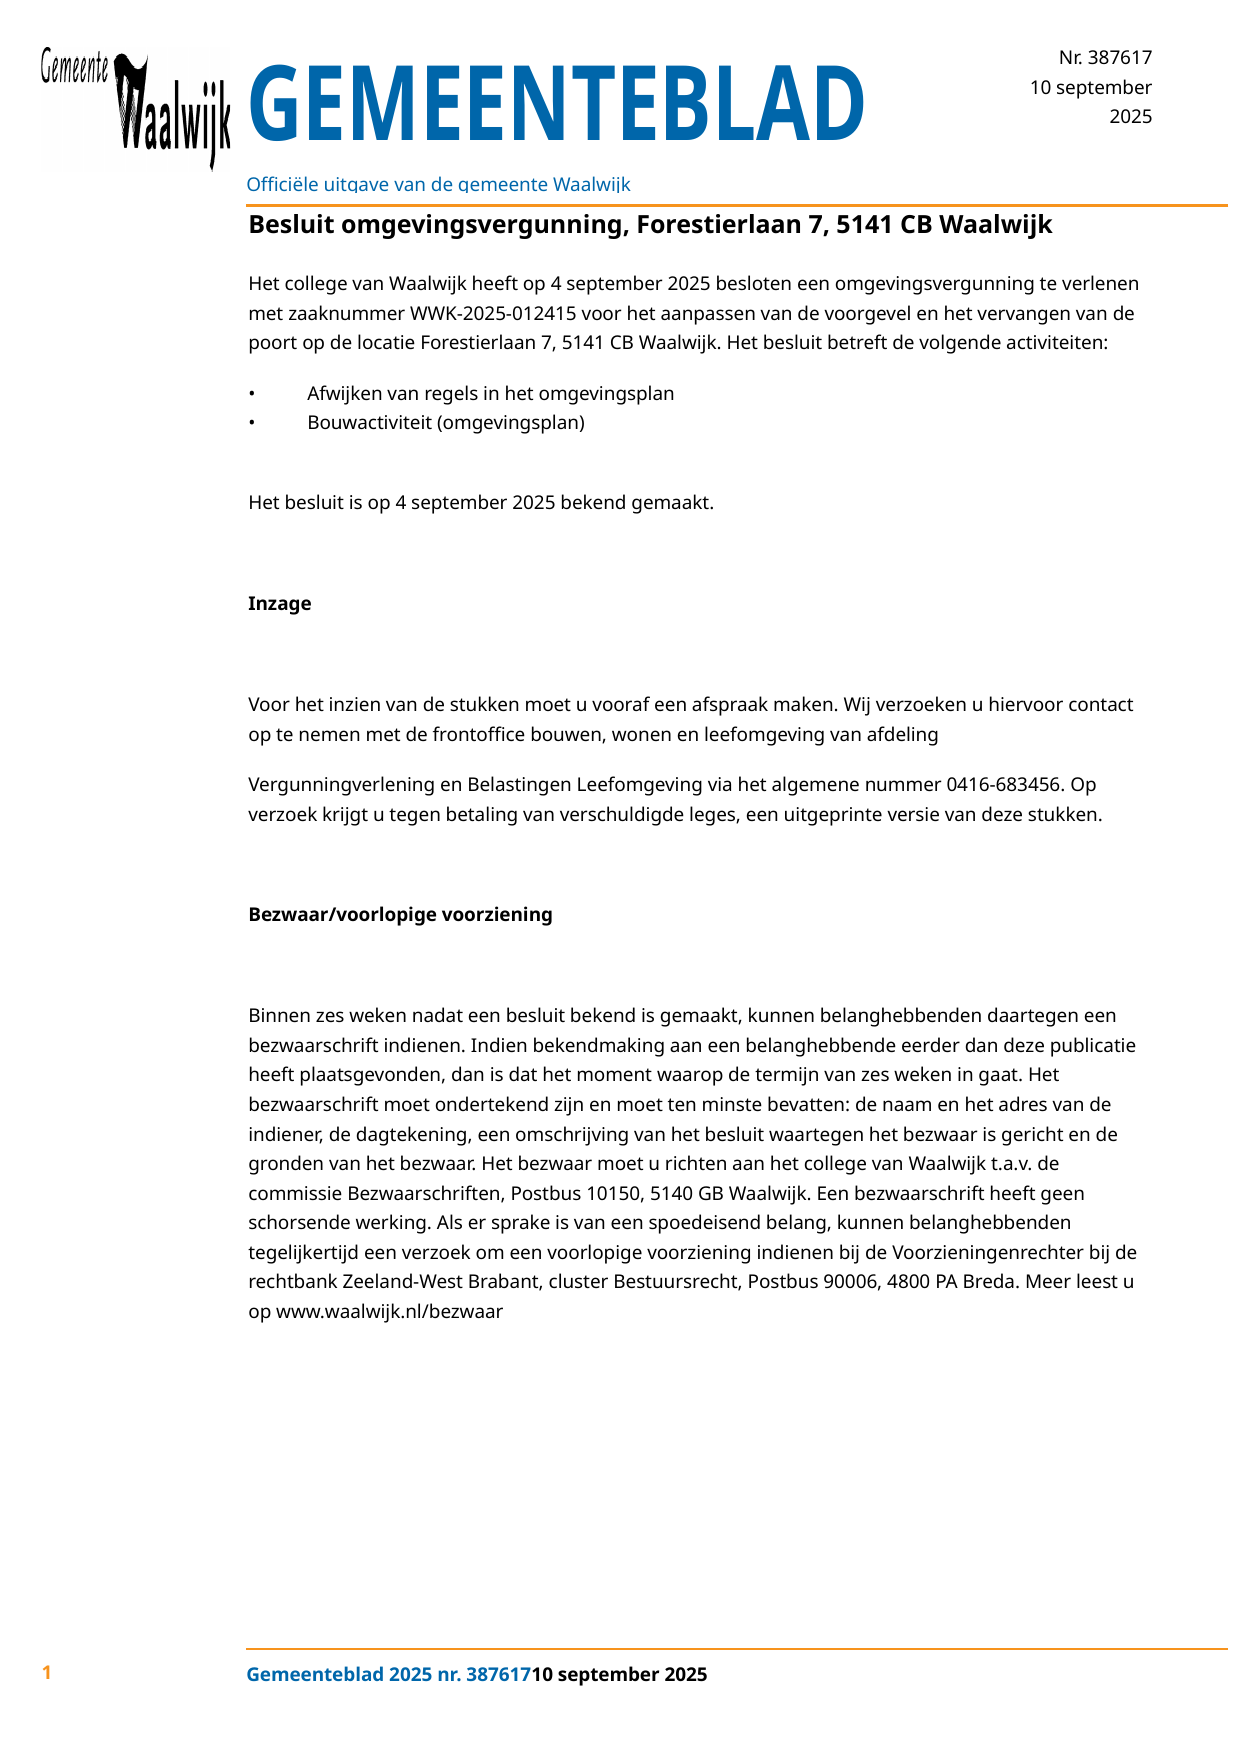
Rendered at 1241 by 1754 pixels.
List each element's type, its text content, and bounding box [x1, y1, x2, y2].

list Afwijken van regels in het omgevingsplan [248, 380, 1152, 406]
text Inzage [248, 590, 1152, 616]
picture [41, 47, 231, 172]
text Vergunningverlening en Belastingen Leefomgeving via het algemene nummer 0416-683456. Op verzoek krijgt u tegen betaling van verschuldigde leges, een uitgeprinte versie van deze stukken. [248, 771, 1152, 826]
text Het besluit is op 4 september 2025 bekend gemaakt. [248, 489, 1152, 515]
text Voor het inzien van de stukken moet u vooraf een afspraak maken. Wij verzoeken u hiervoor contact op te nemen met de frontoffice bouwen, wonen en leefomgeving van afdeling [248, 691, 1152, 746]
text Bezwaar/voorlopige voorziening [248, 902, 1152, 927]
text Het college van Waalwijk heeft op 4 september 2025 besloten een omgevingsvergunning te verlenen met zaaknummer WWK-2025-012415 voor het aanpassen van de voorgevel en het vervangen van de poort op de locatie Forestierlaan 7, 5141 CB Waalwijk. Het besluit betreft de volgende activiteiten: [248, 270, 1152, 355]
text Besluit omgevingsvergunning, Forestierlaan 7, 5141 CB Waalwijk [248, 207, 1152, 241]
list Bouwactiviteit (omgevingsplan) [248, 409, 1152, 435]
text Binnen zes weken nadat een besluit bekend is gemaakt, kunnen belanghebbenden daartegen een bezwaarschrift indienen. Indien bekendmaking aan een belanghebbende eerder dan deze publicatie heeft plaatsgevonden, dan is dat het moment waarop de termijn van zes weken in gaat. Het bezwaarschrift moet ondertekend zijn en moet ten minste bevatten: de naam en het adres van de indiener, de dagtekening, een omschrijving van het besluit waartegen het bezwaar is gericht en de gronden van het bezwaar. Het bezwaar moet u richten aan het college van Waalwijk t.a.v. de commissie Bezwaarschriften, Postbus 10150, 5140 GB Waalwijk. Een bezwaarschrift heeft geen schorsende werking. Als er sprake is van een spoedeisend belang, kunnen belanghebbenden tegelijkertijd een verzoek om een voorlopige voorziening indienen bij de Voorzieningenrechter bij de rechtbank Zeeland-West Brabant, cluster Bestuursrecht, Postbus 90006, 4800 PA Breda. Meer leest u op www.waalwijk.nl/bezwaar [248, 1002, 1152, 1324]
